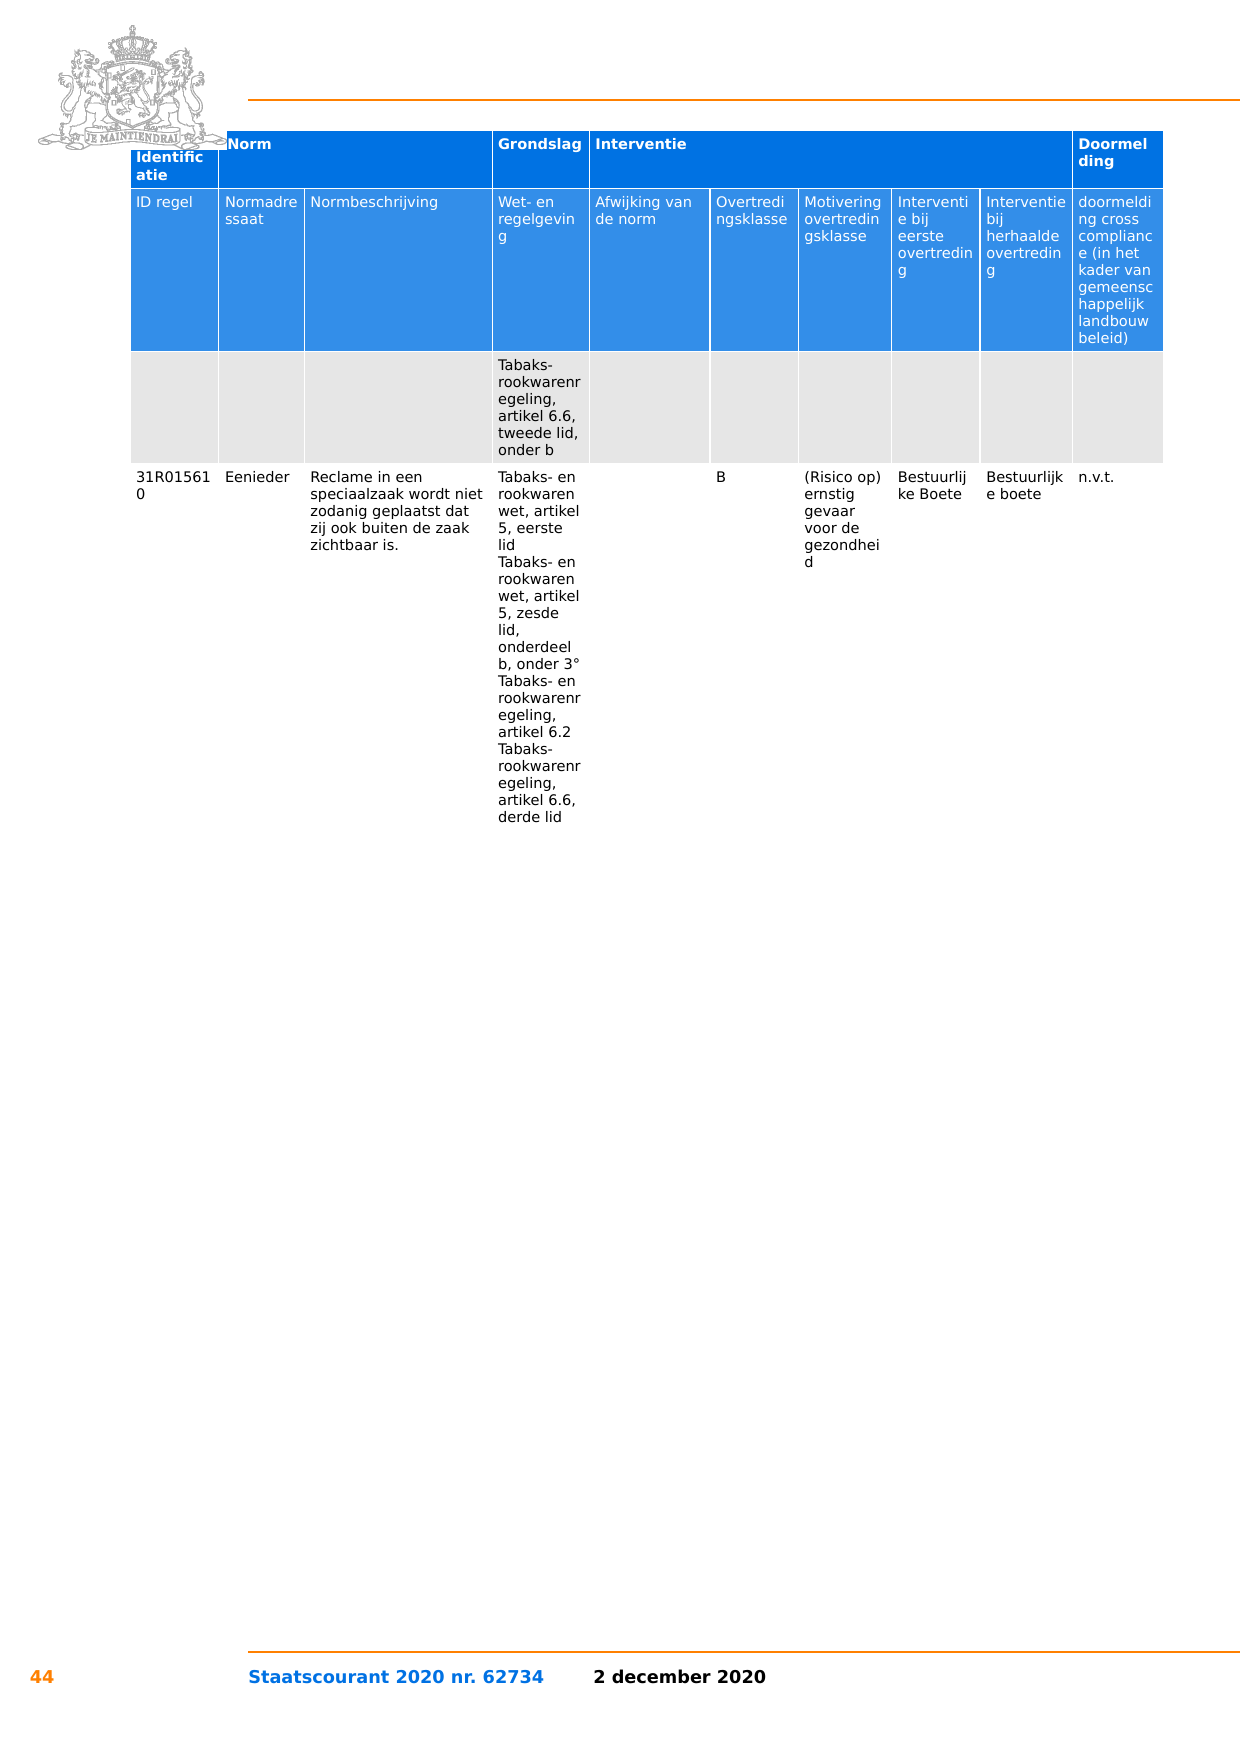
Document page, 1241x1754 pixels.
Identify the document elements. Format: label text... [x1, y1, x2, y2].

table_cell [131, 352, 218, 463]
table_cell Tabaks- rookwarenregeling, artikel 6.6, tweede lid, onder b [493, 352, 589, 463]
table_cell Bestuurlijke boete [981, 465, 1072, 831]
table_cell Normadressaat [219, 189, 304, 351]
table_cell Afwijking van de norm [590, 189, 709, 351]
table_header Norm [219, 131, 492, 188]
table_cell ID regel [131, 189, 218, 351]
table_cell Bestuurlijke Boete [892, 465, 979, 831]
table_cell Eenieder [219, 465, 304, 831]
table_cell Reclame in een speciaalzaak wordt niet zodanig geplaatst dat zij ook buiten de zaak zichtbaar is. [305, 465, 492, 831]
table_cell Motivering overtredingsklasse [799, 189, 891, 351]
table_header Doormelding [1073, 131, 1163, 188]
table_cell (Risico op) ernstig gevaar voor de gezondheid [799, 465, 891, 831]
table_cell [981, 352, 1072, 463]
table_cell [590, 352, 709, 463]
table_cell [1073, 352, 1163, 463]
table_cell Wet- en regelgeving [493, 189, 589, 351]
table_header Grondslag [493, 131, 589, 188]
table_cell [219, 352, 304, 463]
table_cell Tabaks- en rookwarenwet, artikel 5, eerste lid Tabaks- en rookwarenwet, artikel 5, zesde lid, onderdeel b, onder 3° Tabaks- en rookwarenregeling, artikel 6.2 Tabaks- rookwarenregeling, artikel 6.6, derde lid [493, 465, 589, 831]
table_cell 31R015610 [131, 465, 218, 831]
table_cell Interventie bij herhaalde overtreding [981, 189, 1072, 351]
table_cell Overtredingsklasse [711, 189, 798, 351]
table_cell [711, 352, 798, 463]
table_cell doormelding cross compliance (in het kader van gemeenschappelijk landbouwbeleid) [1073, 189, 1163, 351]
table_cell [590, 465, 709, 831]
table_cell Interventie bij eerste overtreding [892, 189, 979, 351]
table_header Interventie [590, 131, 1072, 188]
table_cell B [711, 465, 798, 831]
table_cell [799, 352, 891, 463]
table_cell n.v.t. [1073, 465, 1163, 831]
picture [38, 25, 227, 150]
table_cell [305, 352, 492, 463]
table_header Identificatie [131, 150, 218, 188]
table_cell Normbeschrijving [305, 189, 492, 351]
table_cell [892, 352, 979, 463]
